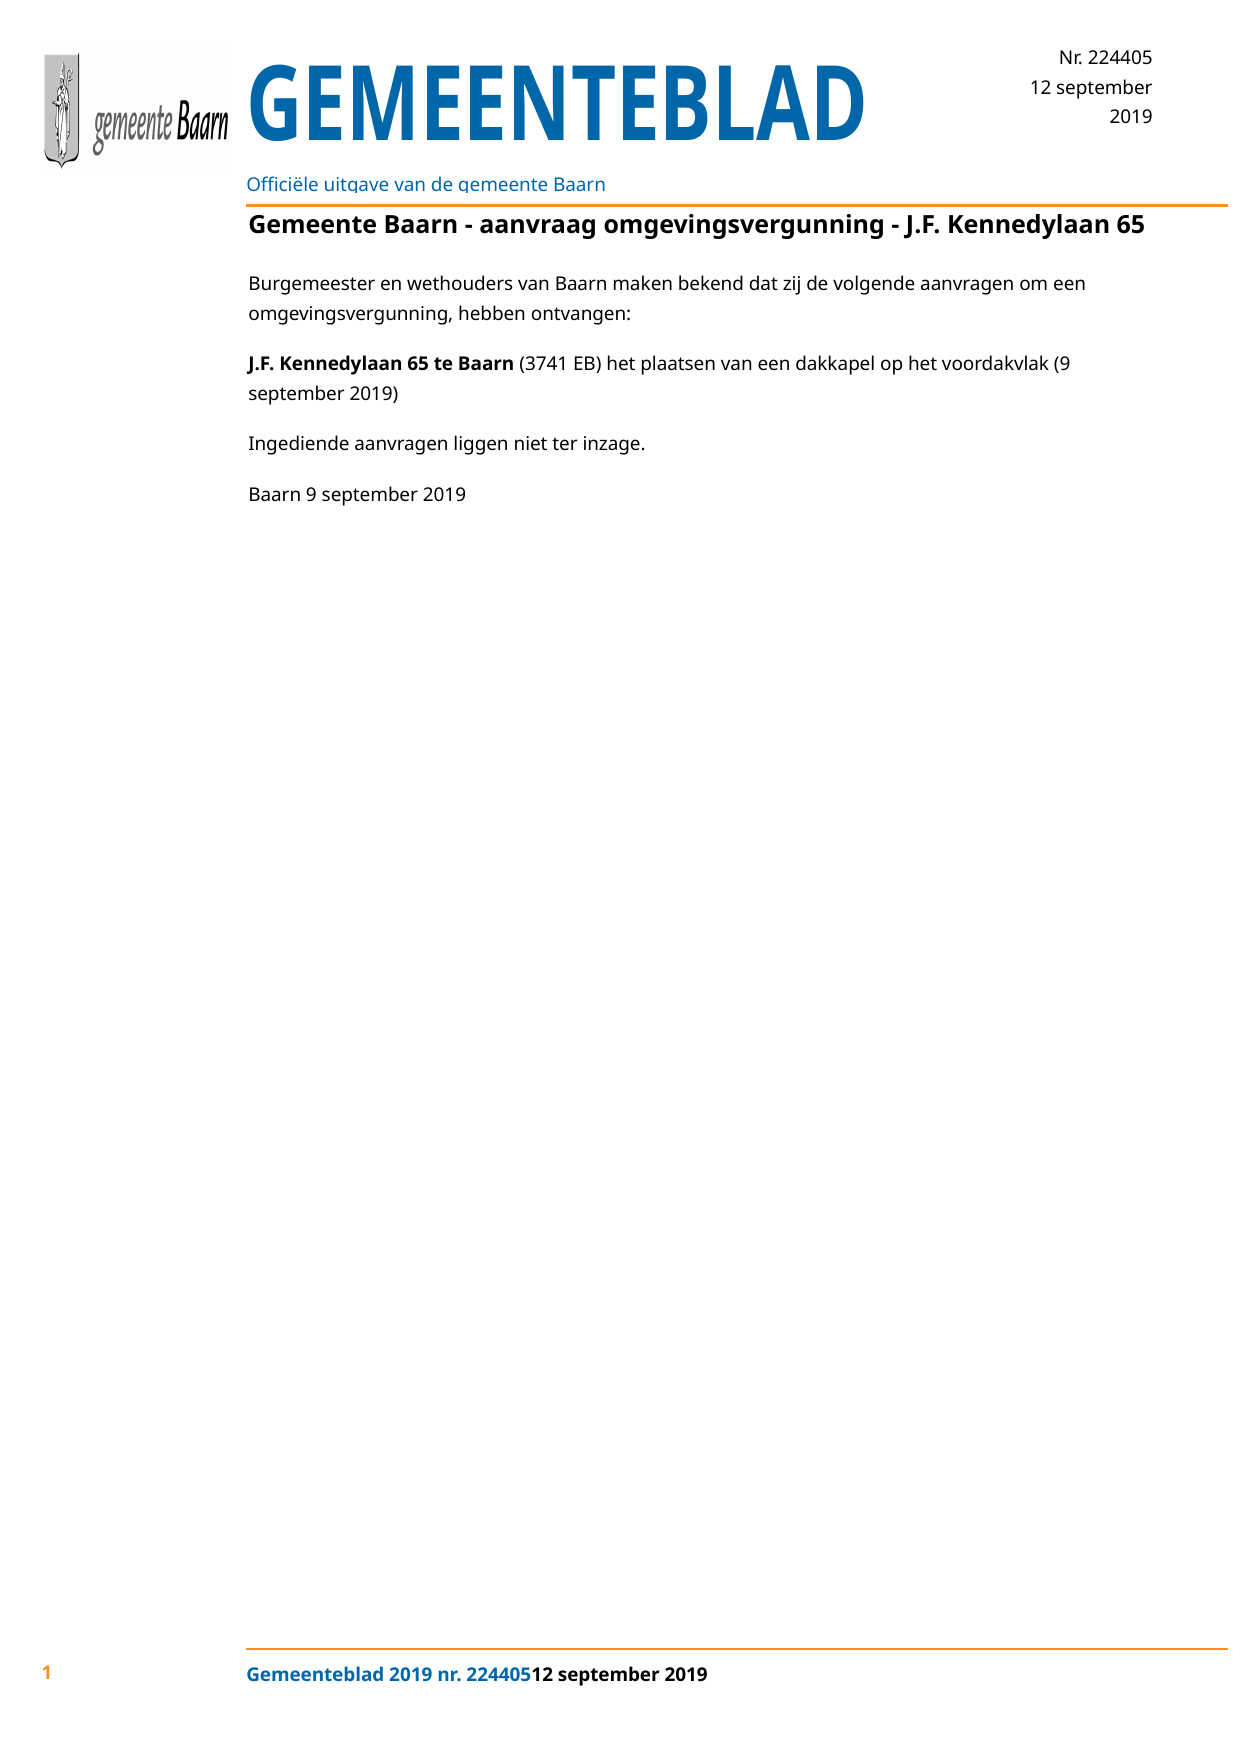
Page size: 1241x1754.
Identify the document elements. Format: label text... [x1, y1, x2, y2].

text Burgemeester en wethouders van Baarn maken bekend dat zij de volgende aanvragen om een omgevingsvergunning, hebben ontvangen: [248, 270, 1152, 326]
text Ingediende aanvragen liggen niet ter inzage. [248, 430, 1152, 456]
text J.F. Kennedylaan 65 te Baarn (3741 EB) het plaatsen van een dakkapel op het voordakvlak (9 september 2019) [248, 350, 1152, 406]
text Baarn 9 september 2019 [248, 481, 1152, 506]
picture [41, 47, 231, 172]
text Gemeente Baarn - aanvraag omgevingsvergunning - J.F. Kennedylaan 65 [248, 207, 1152, 241]
